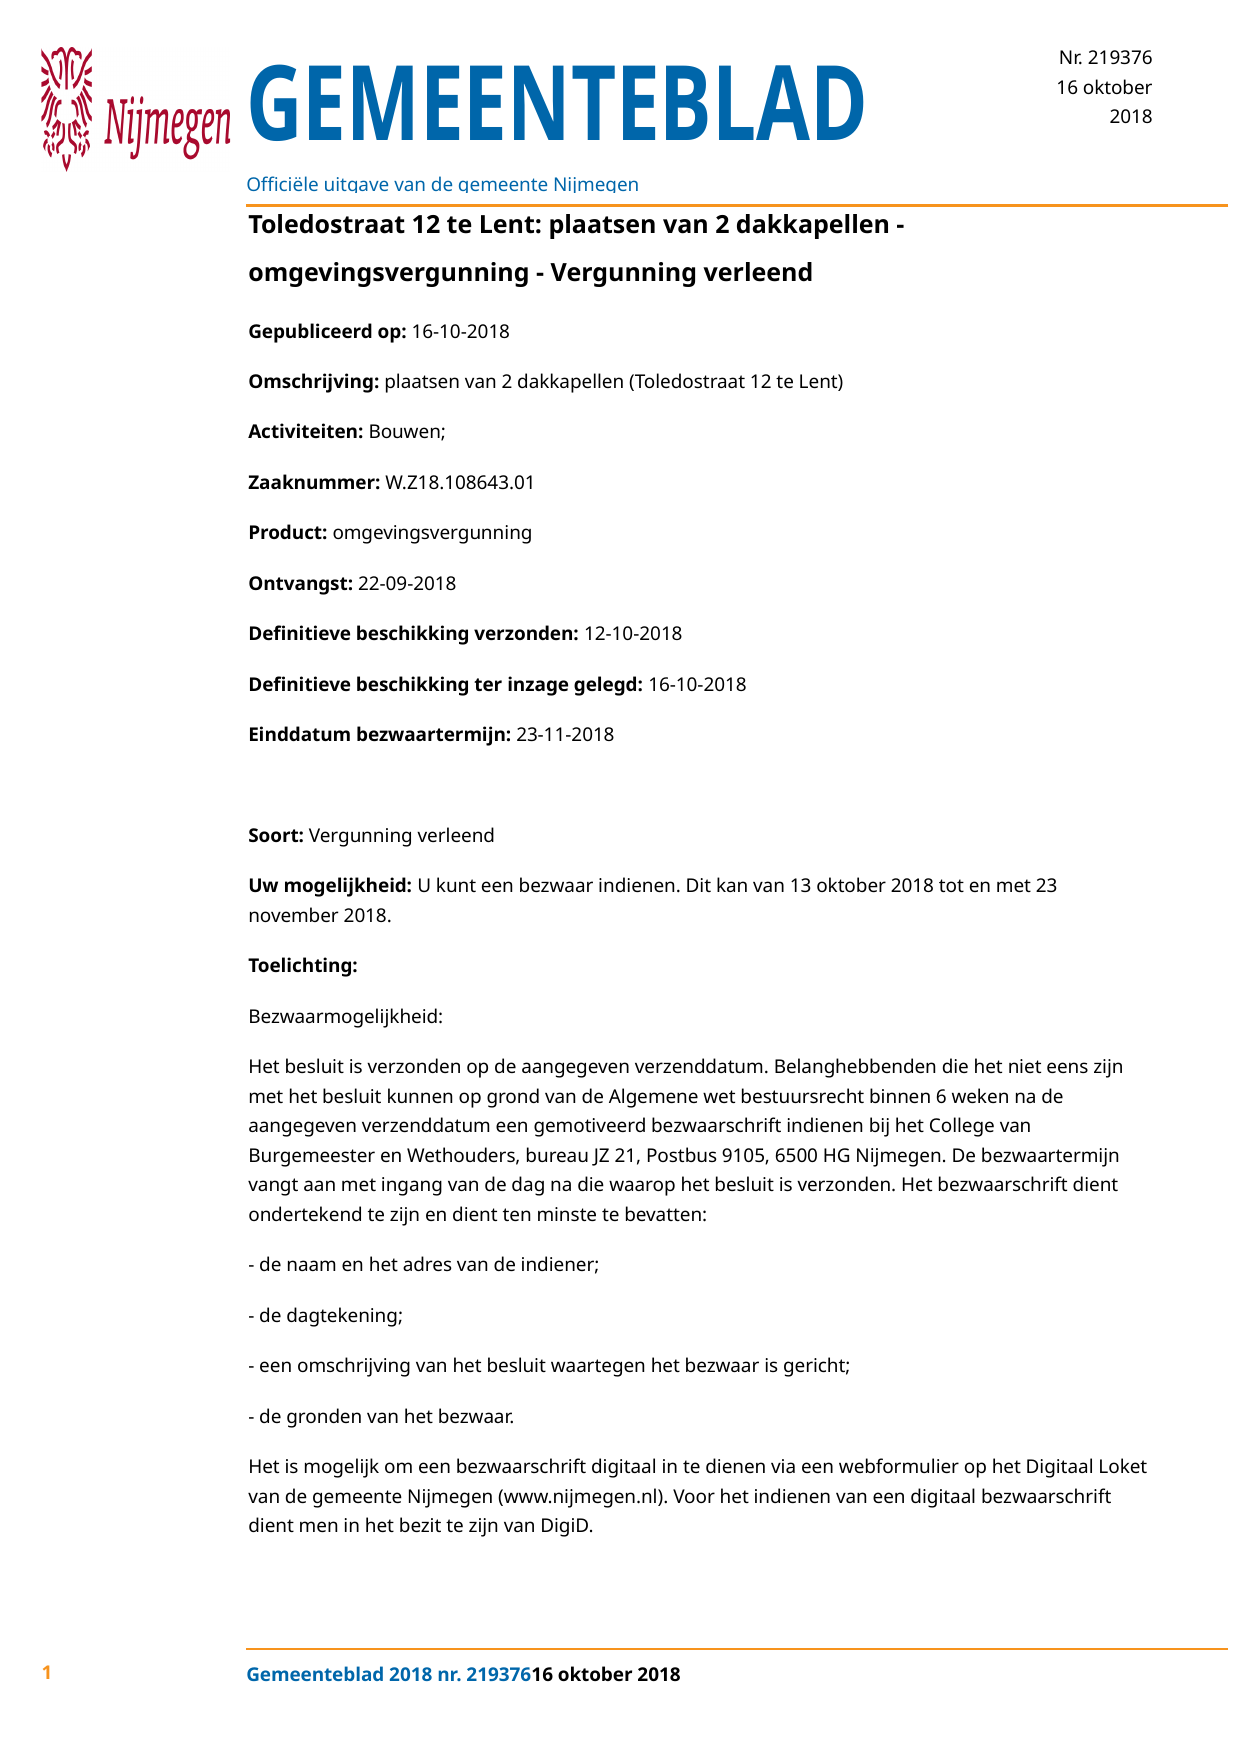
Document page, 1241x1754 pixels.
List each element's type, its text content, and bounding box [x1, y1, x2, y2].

text Gepubliceerd op: 16-10-2018 [248, 318, 1152, 344]
text Product: omgevingsvergunning [248, 519, 1152, 545]
text Definitieve beschikking verzonden: 12-10-2018 [248, 620, 1152, 646]
text - een omschrijving van het besluit waartegen het bezwaar is gericht; [248, 1352, 1152, 1378]
text - de naam en het adres van de indiener; [248, 1252, 1152, 1277]
text Bezwaarmogelijkheid: [248, 1003, 1152, 1029]
text Toelichting: [248, 952, 1152, 978]
text Toledostraat 12 te Lent: plaatsen van 2 dakkapellen - omgevingsvergunning - Vergunning verleend [248, 207, 1152, 288]
text Uw mogelijkheid: U kunt een bezwaar indienen. Dit kan van 13 oktober 2018 tot en met 23 november 2018. [248, 872, 1152, 928]
picture [41, 47, 231, 172]
text Soort: Vergunning verleend [248, 822, 1152, 848]
text Einddatum bezwaartermijn: 23-11-2018 [248, 721, 1152, 747]
text Omschrijving: plaatsen van 2 dakkapellen (Toledostraat 12 te Lent) [248, 368, 1152, 394]
text Het is mogelijk om een bezwaarschrift digitaal in te dienen via een webformulier op het Digitaal Loket van de gemeente Nijmegen (www.nijmegen.nl). Voor het indienen van een digitaal bezwaarschrift dient men in het bezit te zijn van DigiD. [248, 1453, 1152, 1538]
text Ontvangst: 22-09-2018 [248, 570, 1152, 596]
text - de dagtekening; [248, 1302, 1152, 1328]
text - de gronden van het bezwaar. [248, 1403, 1152, 1429]
text Activiteiten: Bouwen; [248, 419, 1152, 444]
text Zaaknummer: W.Z18.108643.01 [248, 469, 1152, 495]
text Definitieve beschikking ter inzage gelegd: 16-10-2018 [248, 671, 1152, 697]
text Het besluit is verzonden op de aangegeven verzenddatum. Belanghebbenden die het niet eens zijn met het besluit kunnen op grond van de Algemene wet bestuursrecht binnen 6 weken na de aangegeven verzenddatum een gemotiveerd bezwaarschrift indienen bij het College van Burgemeester en Wethouders, bureau JZ 21, Postbus 9105, 6500 HG Nijmegen. De bezwaartermijn vangt aan met ingang van de dag na die waarop het besluit is verzonden. Het bezwaarschrift dient ondertekend te zijn en dient ten minste te bevatten: [248, 1053, 1152, 1227]
